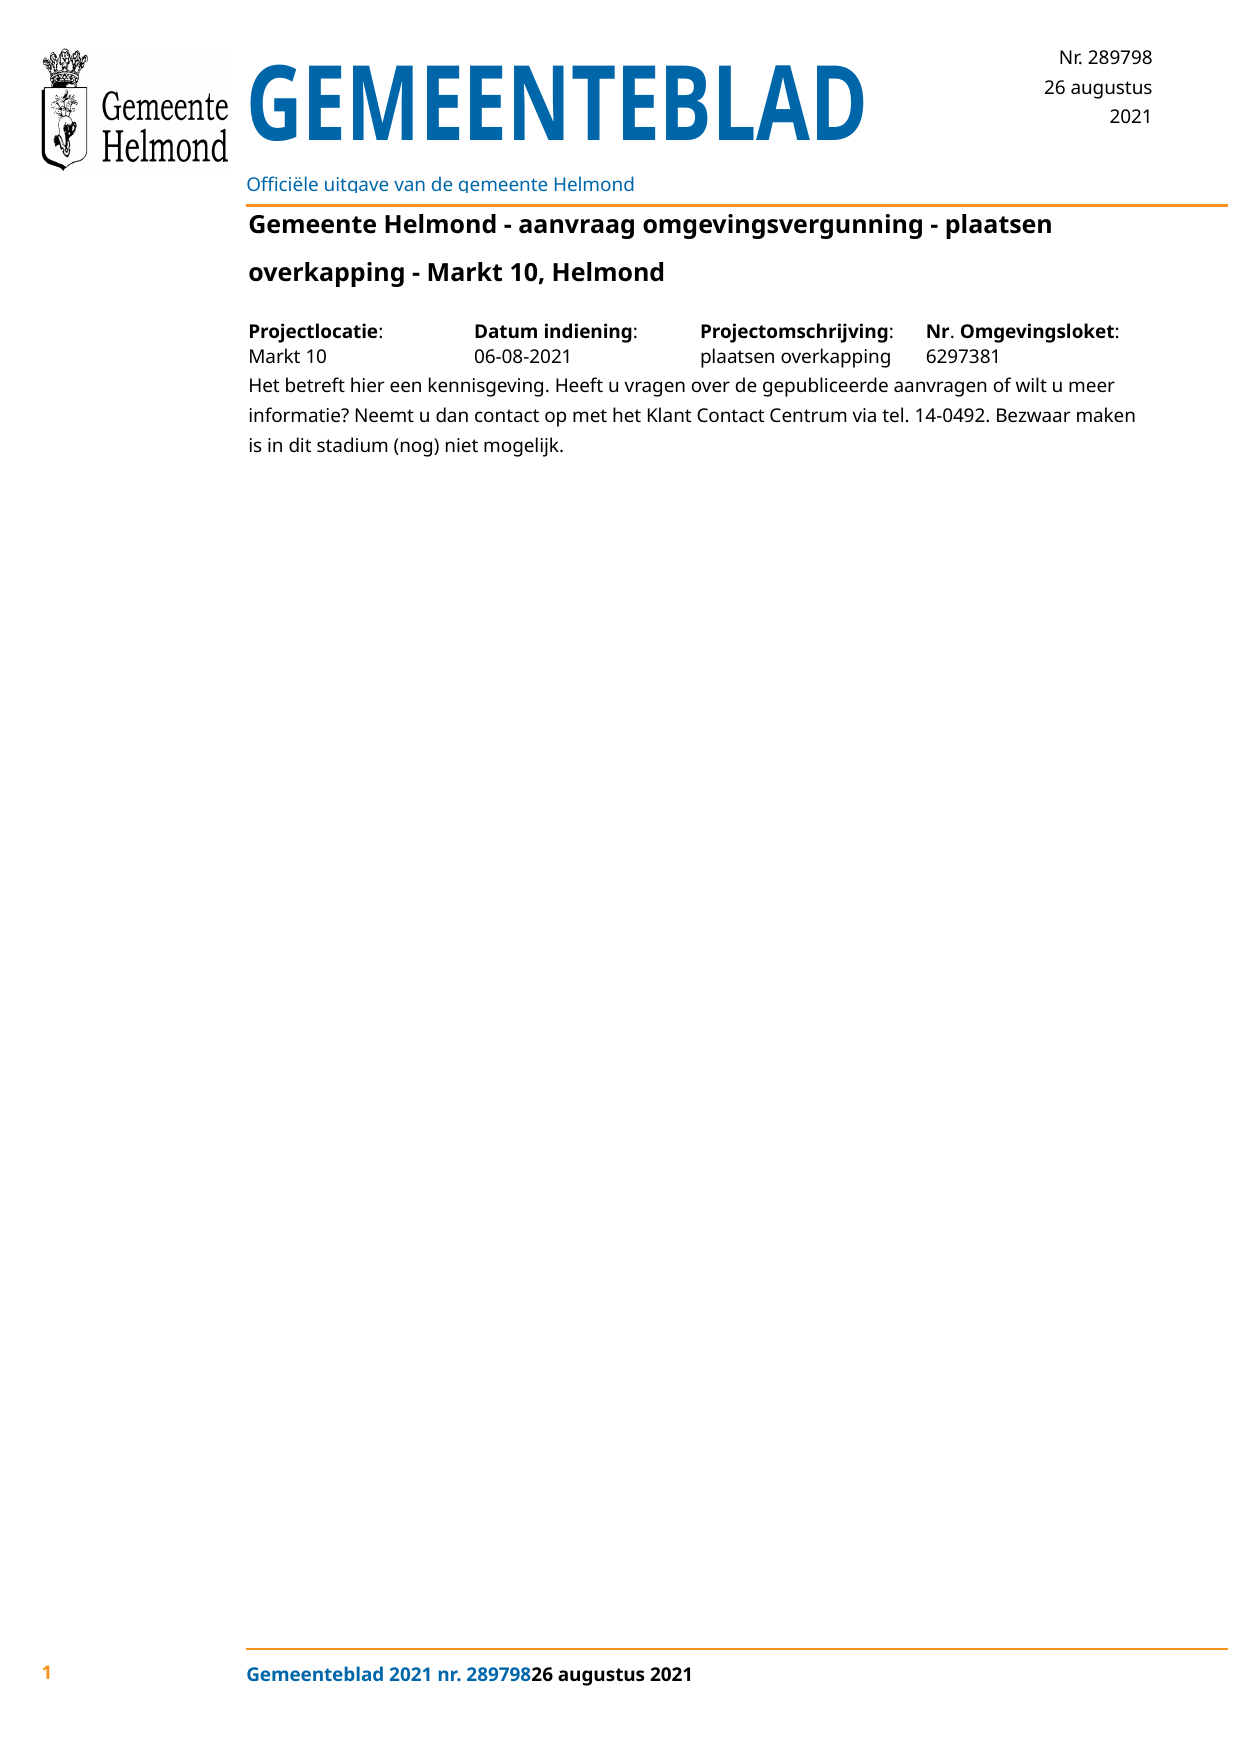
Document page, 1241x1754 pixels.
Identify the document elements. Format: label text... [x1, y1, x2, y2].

table_header Projectomschrijving: [700, 318, 926, 344]
table_cell Markt 10 [248, 344, 474, 369]
table_cell 06-08-2021 [474, 344, 700, 369]
text Gemeente Helmond - aanvraag omgevingsvergunning - plaatsen overkapping - Markt 10, Helmond [248, 207, 1152, 288]
text Het betreft hier een kennisgeving. Heeft u vragen over de gepubliceerde aanvragen of wilt u meer informatie? Neemt u dan contact op met het Klant Contact Centrum via tel. 14-0492. Bezwaar maken is in dit stadium (nog) niet mogelijk. [248, 373, 1152, 458]
table_header Datum indiening: [474, 318, 700, 344]
picture [41, 47, 231, 172]
table_cell 6297381 [926, 344, 1152, 369]
table_header Nr. Omgevingsloket: [926, 318, 1152, 344]
table_header Projectlocatie: [248, 318, 474, 344]
table_cell plaatsen overkapping [700, 344, 926, 369]
